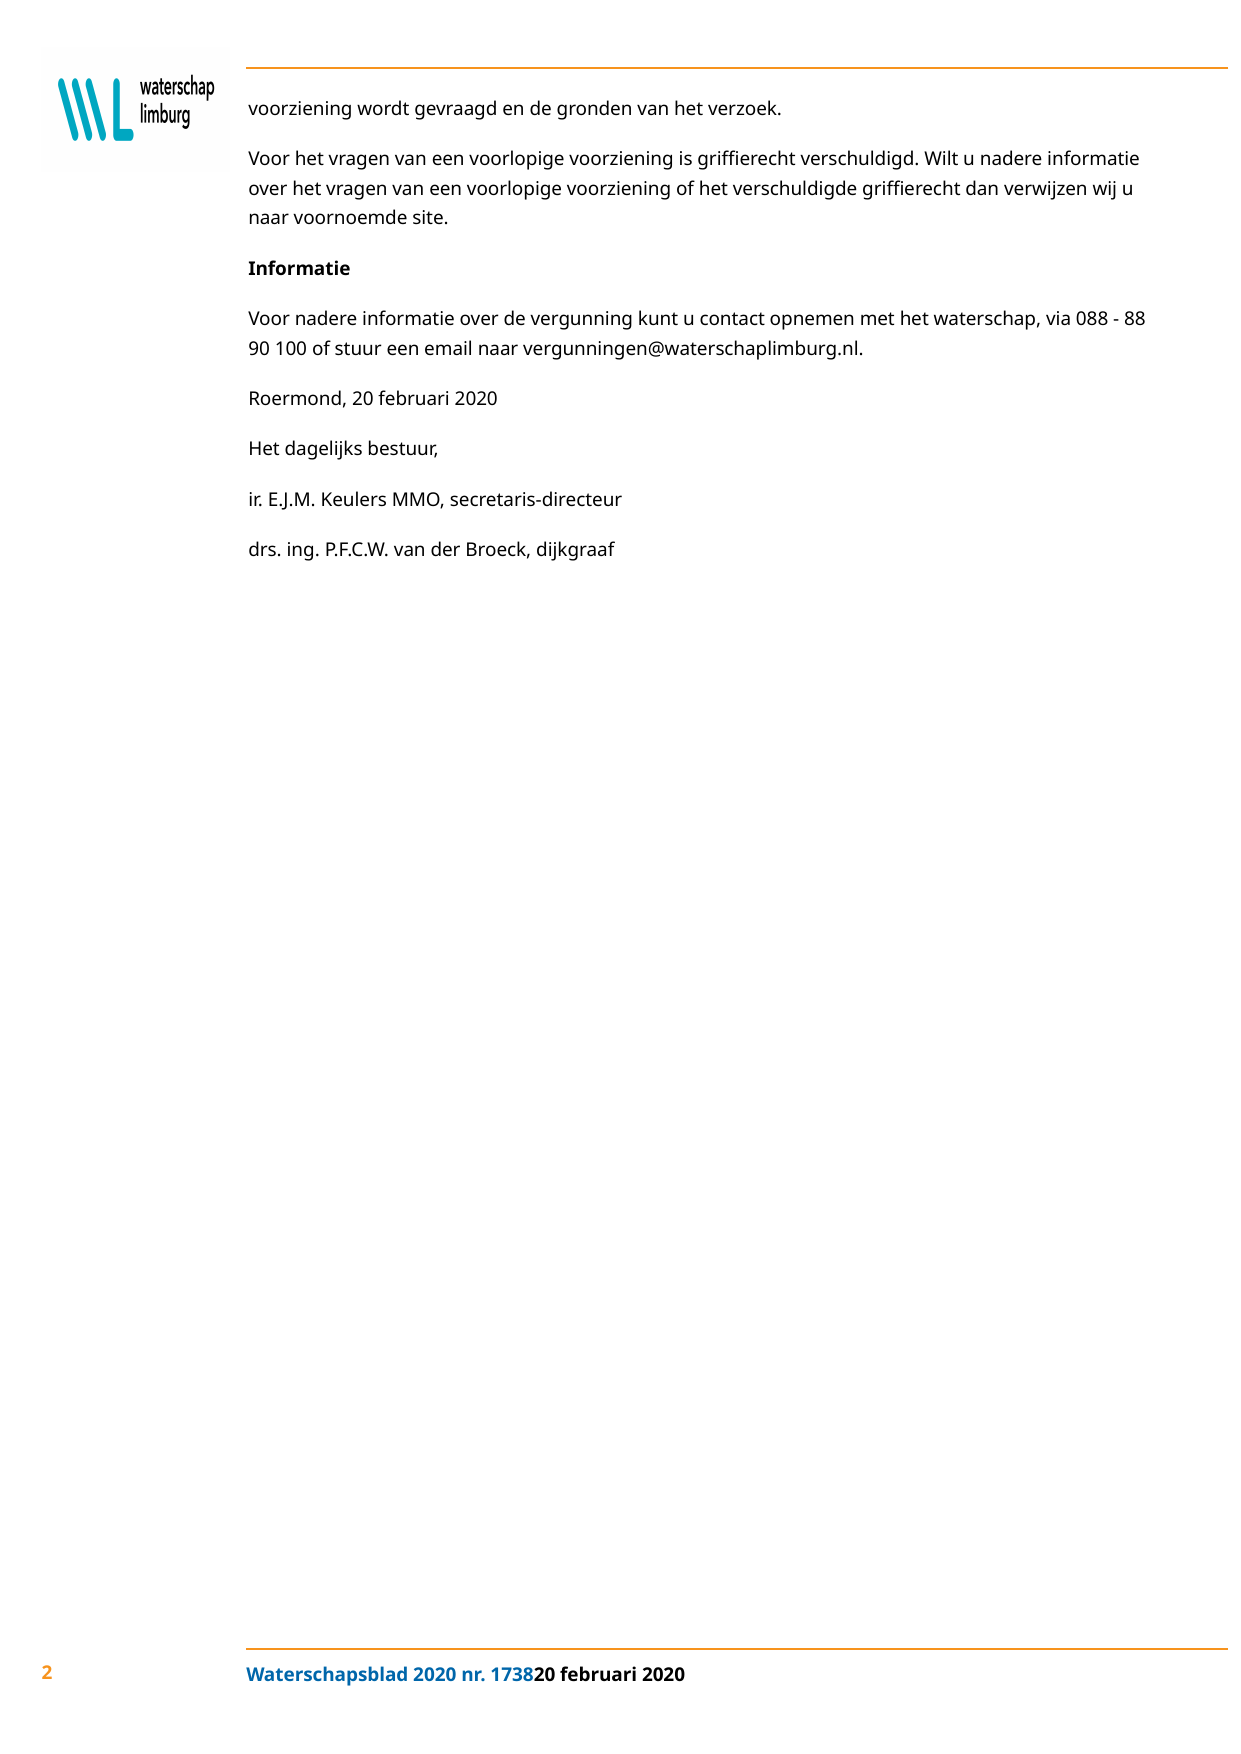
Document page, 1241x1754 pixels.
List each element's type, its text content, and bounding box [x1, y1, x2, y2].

picture [41, 47, 231, 172]
text Voor nadere informatie over de vergunning kunt u contact opnemen met het waterschap, via 088 - 88 90 100 of stuur een email naar vergunningen@waterschaplimburg.nl. [248, 305, 1152, 361]
text Het dagelijks bestuur, [248, 436, 1152, 461]
text Roermond, 20 februari 2020 [248, 385, 1152, 411]
text voorziening wordt gevraagd en de gronden van het verzoek. [248, 95, 1152, 121]
text Informatie [248, 255, 1152, 281]
text Voor het vragen van een voorlopige voorziening is griffierecht verschuldigd. Wilt u nadere informatie over het vragen van een voorlopige voorziening of het verschuldigde griffierecht dan verwijzen wij u naar voornoemde site. [248, 145, 1152, 230]
text drs. ing. P.F.C.W. van der Broeck, dijkgraaf [248, 536, 1152, 562]
text ir. E.J.M. Keulers MMO, secretaris-directeur [248, 486, 1152, 512]
